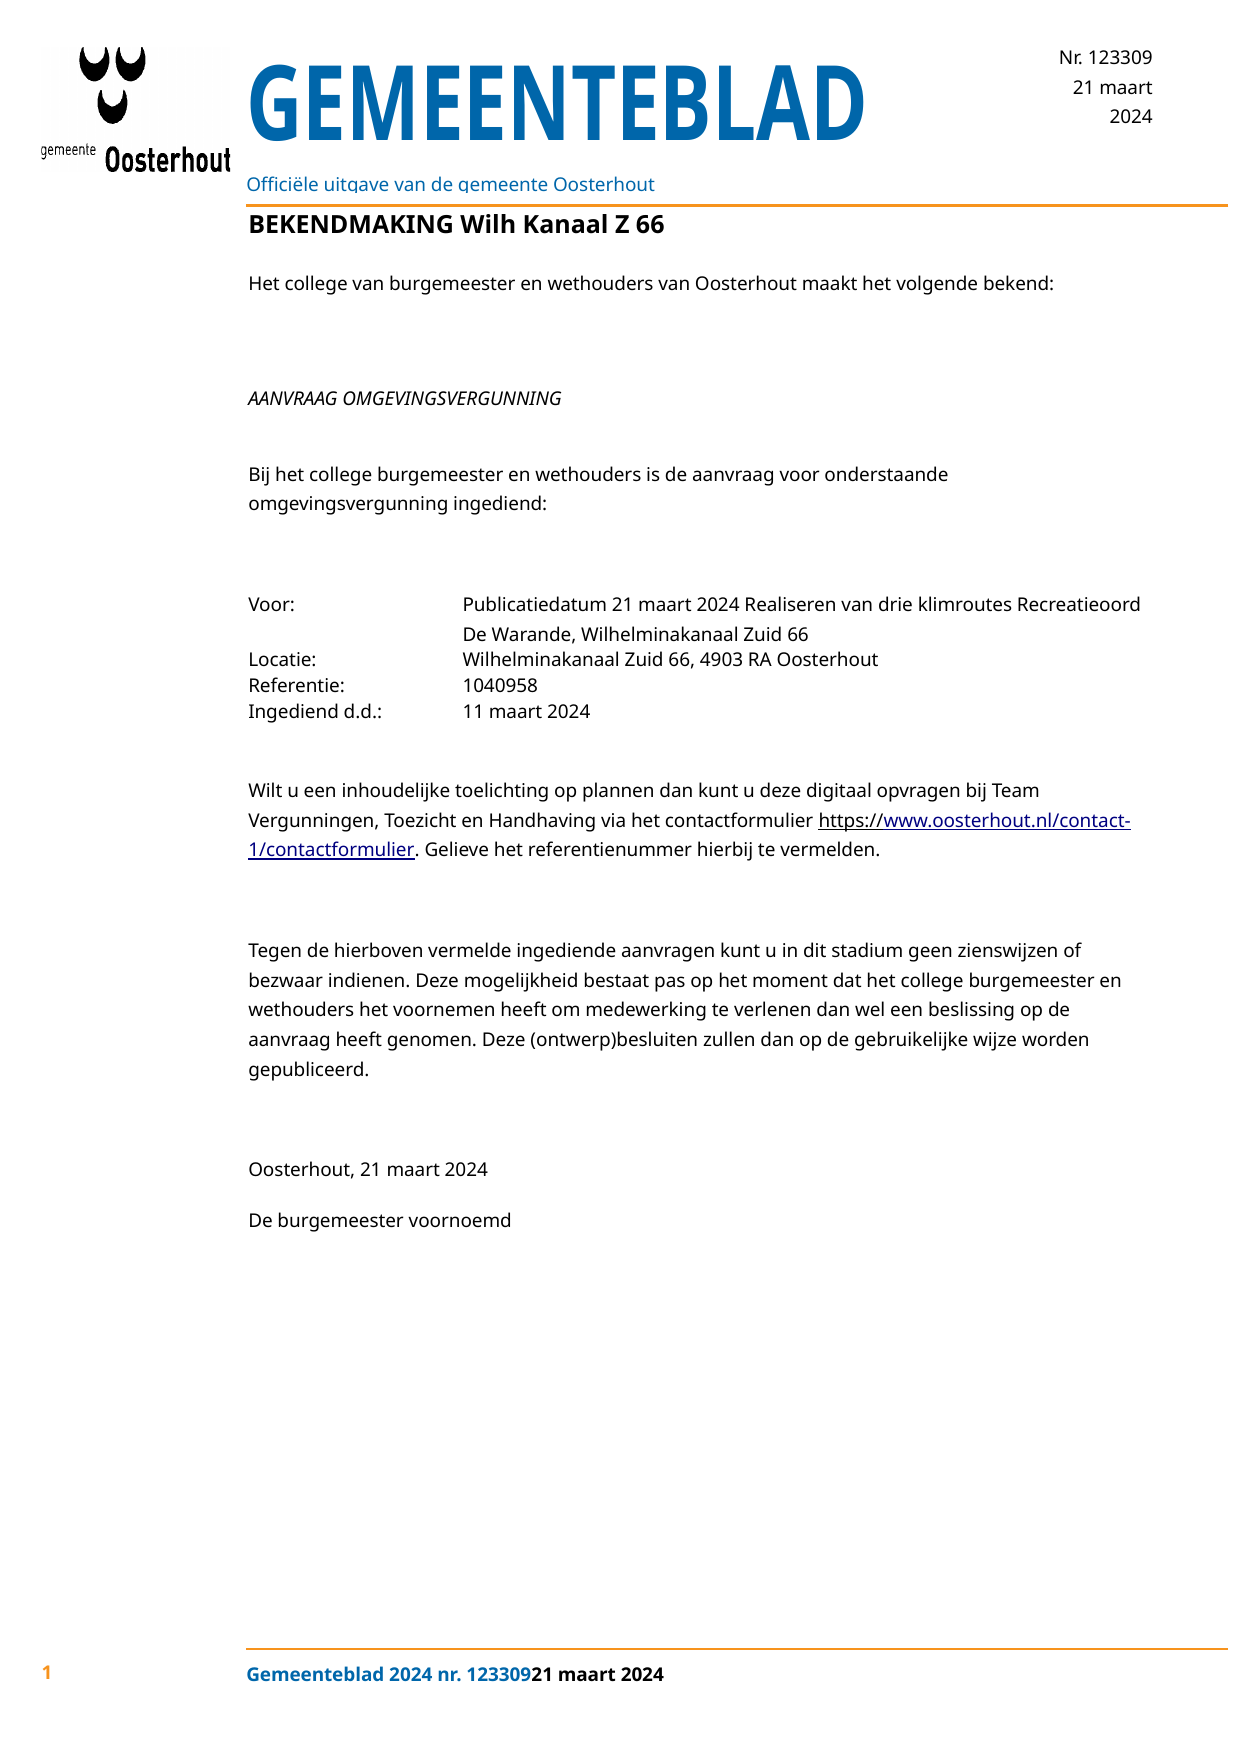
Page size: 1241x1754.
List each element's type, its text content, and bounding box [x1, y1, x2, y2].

table_cell 11 maart 2024 [462, 698, 1152, 724]
text Tegen de hierboven vermelde ingediende aanvragen kunt u in dit stadium geen zienswijzen of bezwaar indienen. Deze mogelijkheid bestaat pas op het moment dat het college burgemeester en wethouders het voornemen heeft om medewerking te verlenen dan wel een beslissing op de aanvraag heeft genomen. Deze (ontwerp)besluiten zullen dan op de gebruikelijke wijze worden gepubliceerd. [248, 937, 1152, 1082]
table_header Publicatiedatum 21 maart 2024 Realiseren van drie klimroutes Recreatieoord De Warande, Wilhelminakanaal Zuid 66 [462, 591, 1152, 647]
text BEKENDMAKING Wilh Kanaal Z 66 [248, 207, 1152, 241]
text Wilt u een inhoudelijke toelichting op plannen dan kunt u deze digitaal opvragen bij Team Vergunningen, Toezicht en Handhaving via het contactformulier https://www.oosterhout.nl/contact-1/contactformulier. Gelieve het referentienummer hierbij te vermelden. [248, 777, 1152, 862]
text Het college van burgemeester en wethouders van Oosterhout maakt het volgende bekend: [248, 270, 1152, 296]
text Oosterhout, 21 maart 2024 [248, 1157, 1152, 1182]
table_cell 1040958 [462, 673, 1152, 698]
table_cell Wilhelminakanaal Zuid 66, 4903 RA Oosterhout [462, 647, 1152, 672]
picture [41, 47, 231, 172]
table_cell Locatie: [248, 647, 462, 672]
table_header Voor: [248, 591, 462, 647]
table_cell Ingediend d.d.: [248, 698, 462, 724]
table_cell Referentie: [248, 673, 462, 698]
text AANVRAAG OMGEVINGSVERGUNNING [248, 385, 1152, 410]
text Bij het college burgemeester en wethouders is de aanvraag voor onderstaande omgevingsvergunning ingediend: [248, 461, 1152, 516]
text De burgemeester voornoemd [248, 1207, 1152, 1233]
